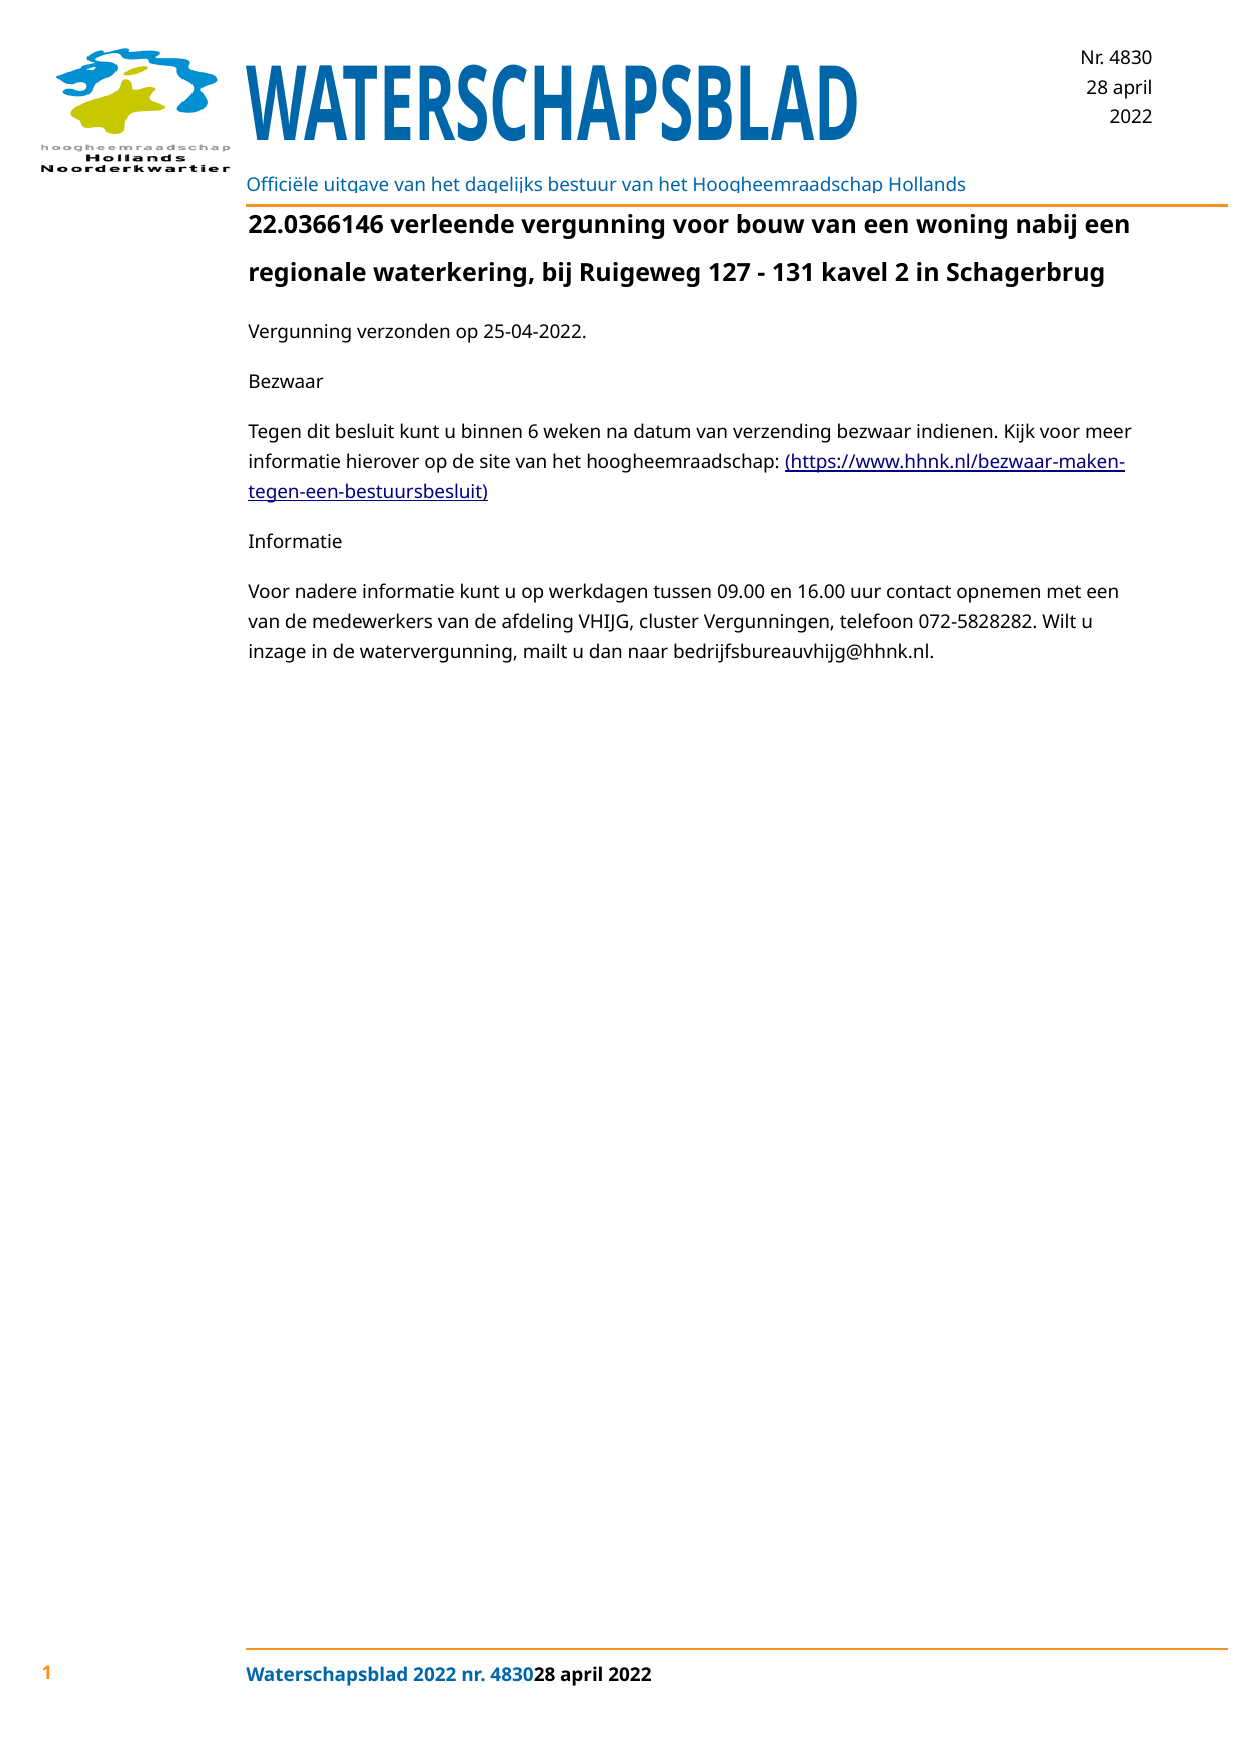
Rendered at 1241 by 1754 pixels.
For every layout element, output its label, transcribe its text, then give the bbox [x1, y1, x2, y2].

text 22.0366146 verleende vergunning voor bouw van een woning nabij een regionale waterkering, bij Ruigeweg 127 - 131 kavel 2 in Schagerbrug [248, 207, 1152, 288]
text Bezwaar [248, 368, 1152, 394]
picture [41, 47, 231, 172]
text Voor nadere informatie kunt u op werkdagen tussen 09.00 en 16.00 uur contact opnemen met een van de medewerkers van de afdeling VHIJG, cluster Vergunningen, telefoon 072-5828282. Wilt u inzage in de watervergunning, mailt u dan naar bedrijfsbureauvhijg@hhnk.nl. [248, 579, 1152, 664]
text Informatie [248, 528, 1152, 554]
text Vergunning verzonden op 25-04-2022. [248, 318, 1152, 344]
text Tegen dit besluit kunt u binnen 6 weken na datum van verzending bezwaar indienen. Kijk voor meer informatie hierover op de site van het hoogheemraadschap: (https://www.hhnk.nl/bezwaar-maken-tegen-een-bestuursbesluit) [248, 419, 1152, 504]
